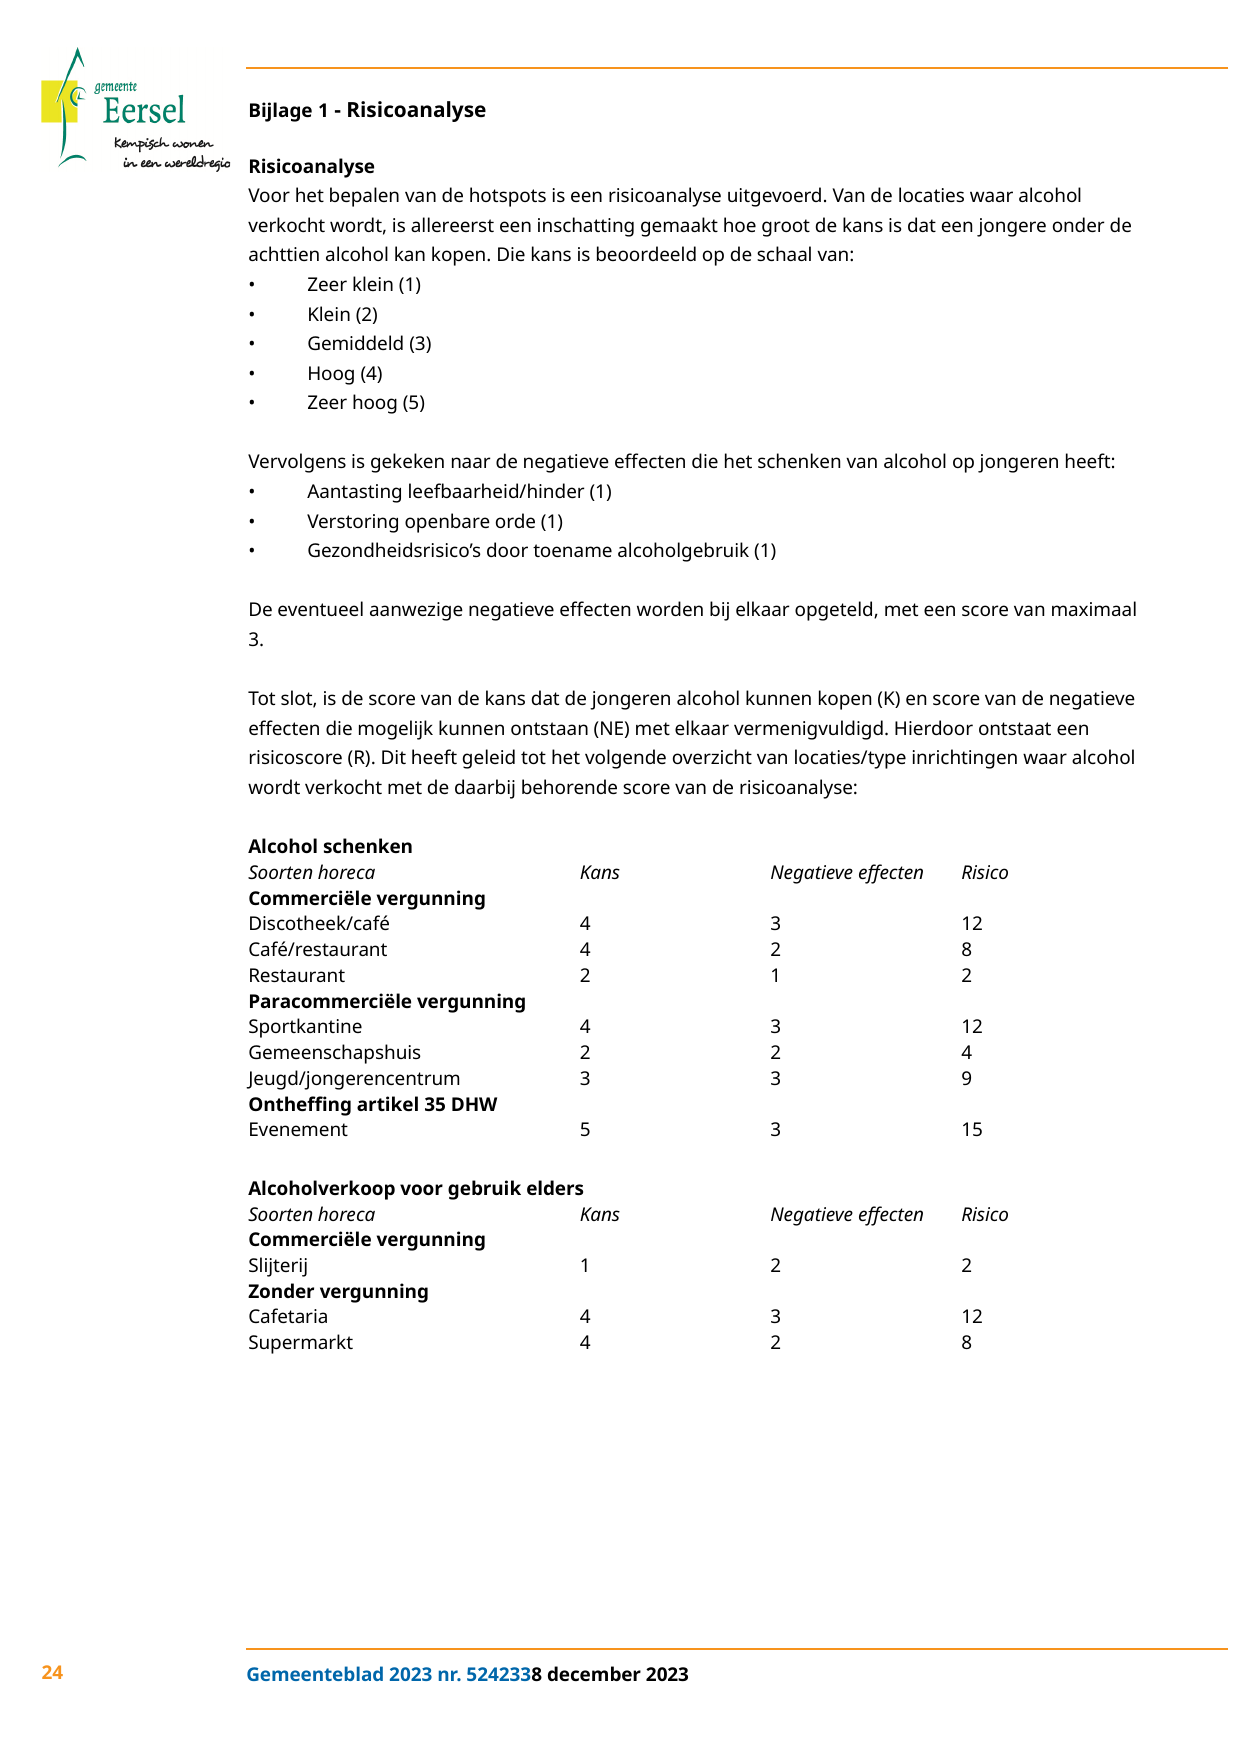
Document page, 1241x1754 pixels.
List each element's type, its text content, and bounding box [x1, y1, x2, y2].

table_header Alcohol schenken [248, 834, 1152, 859]
table_cell 9 [961, 1065, 1152, 1091]
table_cell 4 [580, 936, 770, 962]
table_cell 1 [580, 1252, 770, 1278]
table_cell Commerciële vergunning [248, 885, 1152, 911]
text Vervolgens is gekeken naar de negatieve effecten die het schenken van alcohol op jongeren heeft: [248, 449, 1152, 474]
table_cell Slijterij [248, 1252, 579, 1278]
table_cell Discotheek/café [248, 911, 579, 936]
table_cell Commerciële vergunning [248, 1227, 1152, 1252]
table_cell Ontheffing artikel 35 DHW [248, 1091, 1152, 1116]
table_cell Risico [961, 859, 1152, 885]
text Risicoanalyse [248, 153, 1152, 179]
table_cell Sportkantine [248, 1014, 579, 1039]
text Tot slot, is de score van de kans dat de jongeren alcohol kunnen kopen (K) en score van de negatieve effecten die mogelijk kunnen ontstaan (NE) met elkaar vermenigvuldigd. Hierdoor ontstaat een risicoscore (R). Dit heeft geleid tot het volgende overzicht van locaties/type inrichtingen waar alcohol wordt verkocht met de daarbij behorende score van de risicoanalyse: [248, 685, 1152, 800]
table_cell Gemeenschapshuis [248, 1039, 579, 1065]
table_cell 2 [770, 1039, 961, 1065]
text De eventueel aanwezige negatieve effecten worden bij elkaar opgeteld, met een score van maximaal 3. [248, 597, 1152, 652]
text Bijlage 1 - Risicoanalyse [248, 95, 1152, 123]
table_cell 1 [770, 962, 961, 988]
table_cell 4 [961, 1039, 1152, 1065]
table_cell 4 [580, 1014, 770, 1039]
table_header Alcoholverkoop voor gebruik elders [248, 1175, 1152, 1201]
table_cell Café/restaurant [248, 936, 579, 962]
table_cell 12 [961, 1014, 1152, 1039]
table_cell 2 [961, 962, 1152, 988]
table_cell 8 [961, 1330, 1152, 1355]
table_cell Kans [580, 859, 770, 885]
table_cell 3 [770, 1304, 961, 1329]
text Voor het bepalen van de hotspots is een risicoanalyse uitgevoerd. Van de locaties waar alcohol verkocht wordt, is allereerst een inschatting gemaakt hoe groot de kans is dat een jongere onder de achttien alcohol kan kopen. Die kans is beoordeeld op de schaal van: [248, 182, 1152, 267]
table_cell Kans [580, 1201, 770, 1227]
table_cell Risico [961, 1201, 1152, 1227]
table_cell 15 [961, 1116, 1152, 1142]
list Gezondheidsrisico’s door toename alcoholgebruik (1) [248, 537, 1152, 563]
table_cell 2 [770, 936, 961, 962]
table_cell 2 [580, 1039, 770, 1065]
table_cell 3 [770, 1065, 961, 1091]
table_cell Paracommerciële vergunning [248, 988, 1152, 1013]
table_cell Soorten horeca [248, 1201, 579, 1227]
table_cell 3 [770, 1014, 961, 1039]
list Hoog (4) [248, 360, 1152, 386]
table_cell 3 [770, 911, 961, 936]
table_cell 8 [961, 936, 1152, 962]
table_cell Negatieve effecten [770, 1201, 961, 1227]
table_cell 12 [961, 1304, 1152, 1329]
table_cell Soorten horeca [248, 859, 579, 885]
table_cell Jeugd/jongerencentrum [248, 1065, 579, 1091]
list Aantasting leefbaarheid/hinder (1) [248, 478, 1152, 504]
table_cell Restaurant [248, 962, 579, 988]
table_cell 4 [580, 1304, 770, 1329]
table_cell 2 [961, 1252, 1152, 1278]
table_cell 4 [580, 1330, 770, 1355]
table_cell 12 [961, 911, 1152, 936]
list Zeer klein (1) [248, 271, 1152, 297]
table_cell 2 [770, 1330, 961, 1355]
table_cell 3 [770, 1116, 961, 1142]
list Verstoring openbare orde (1) [248, 508, 1152, 534]
table_cell 3 [580, 1065, 770, 1091]
table_cell 2 [580, 962, 770, 988]
table_cell Negatieve effecten [770, 859, 961, 885]
table_cell 5 [580, 1116, 770, 1142]
list Zeer hoog (5) [248, 389, 1152, 415]
list Klein (2) [248, 301, 1152, 327]
picture [41, 47, 231, 172]
table_cell 4 [580, 911, 770, 936]
table_cell Zonder vergunning [248, 1278, 1152, 1304]
list Gemiddeld (3) [248, 330, 1152, 356]
table_cell Evenement [248, 1116, 579, 1142]
table_cell Supermarkt [248, 1330, 579, 1355]
table_cell Cafetaria [248, 1304, 579, 1329]
table_cell 2 [770, 1252, 961, 1278]
